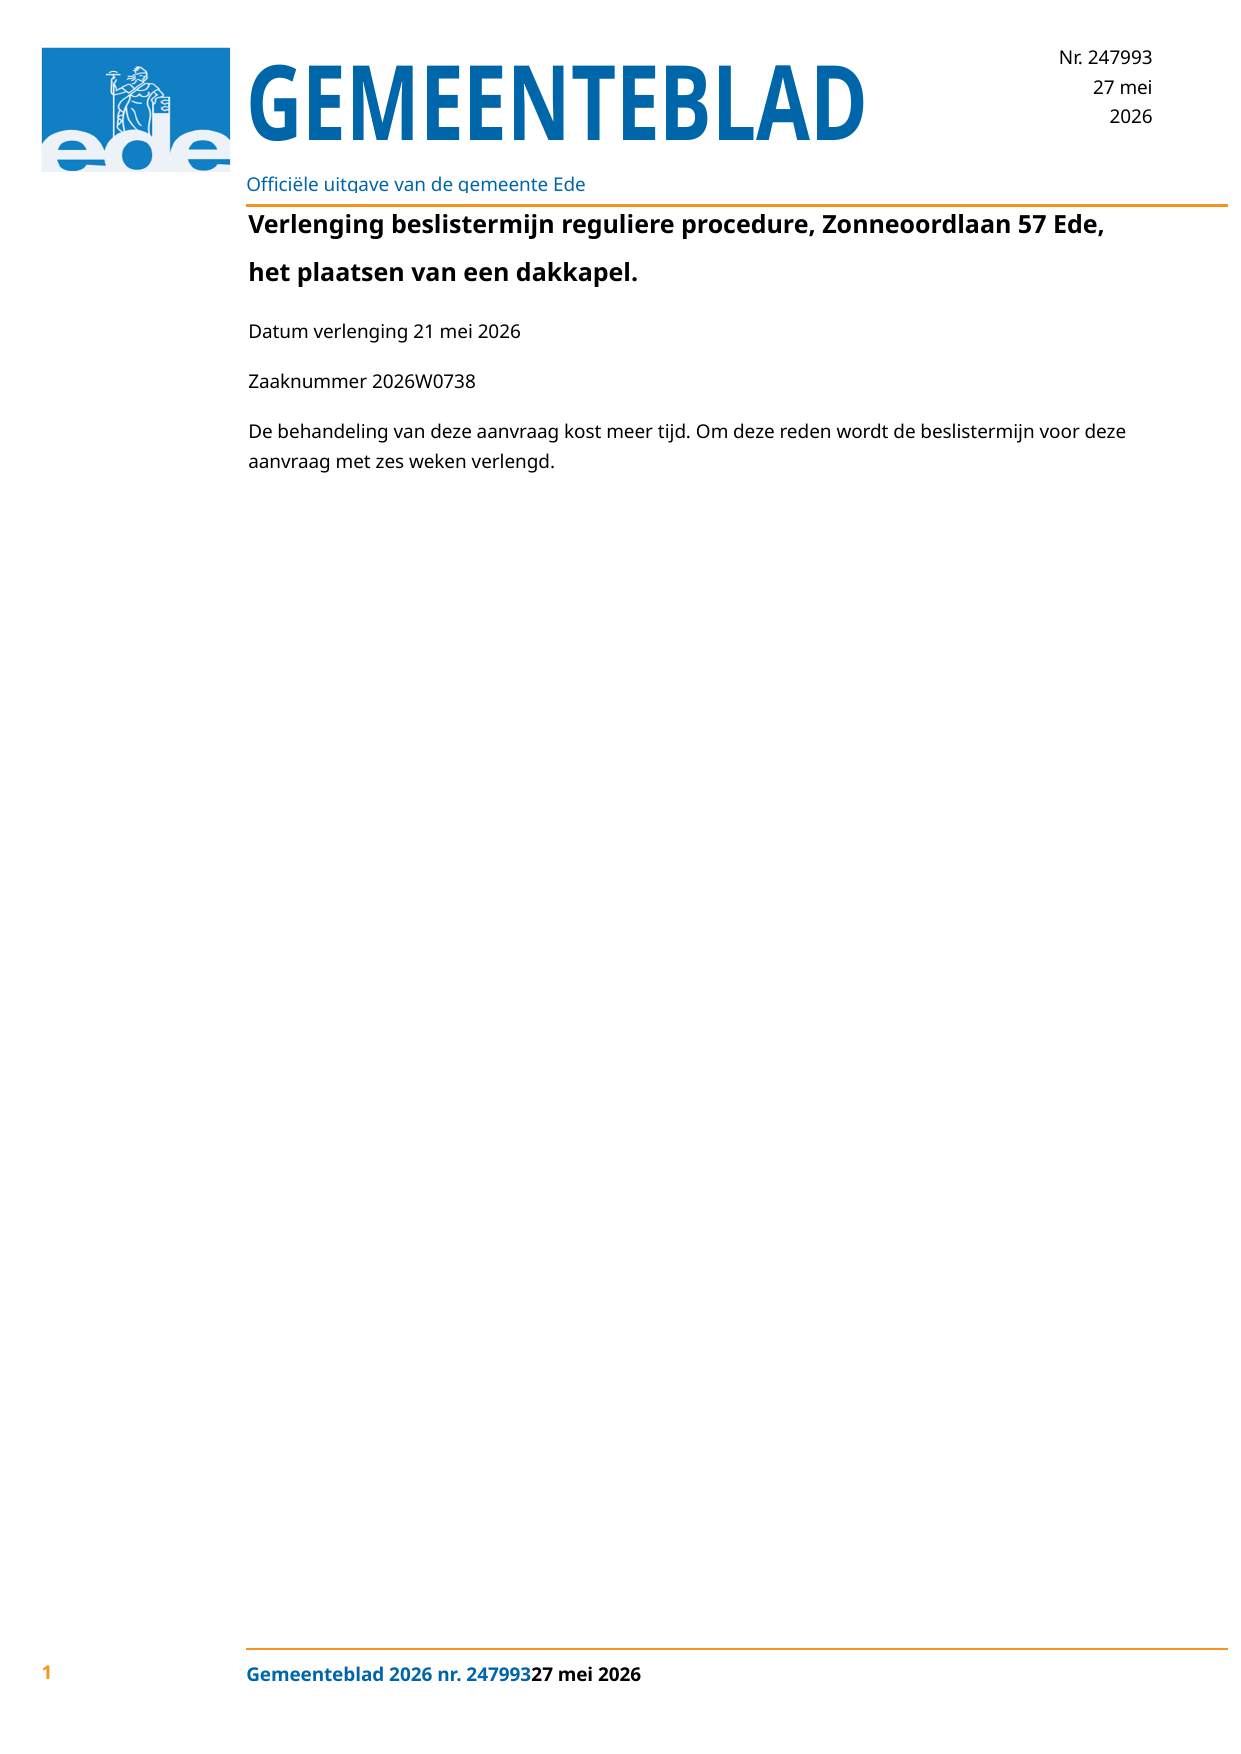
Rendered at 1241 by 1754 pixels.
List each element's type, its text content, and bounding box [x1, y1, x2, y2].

text Zaaknummer 2026W0738 [248, 368, 1152, 394]
text Datum verlenging 21 mei 2026 [248, 318, 1152, 344]
picture [41, 47, 231, 172]
text Verlenging beslistermijn reguliere procedure, Zonneoordlaan 57 Ede, het plaatsen van een dakkapel. [248, 207, 1152, 288]
text De behandeling van deze aanvraag kost meer tijd. Om deze reden wordt de beslistermijn voor deze aanvraag met zes weken verlengd. [248, 419, 1152, 474]
